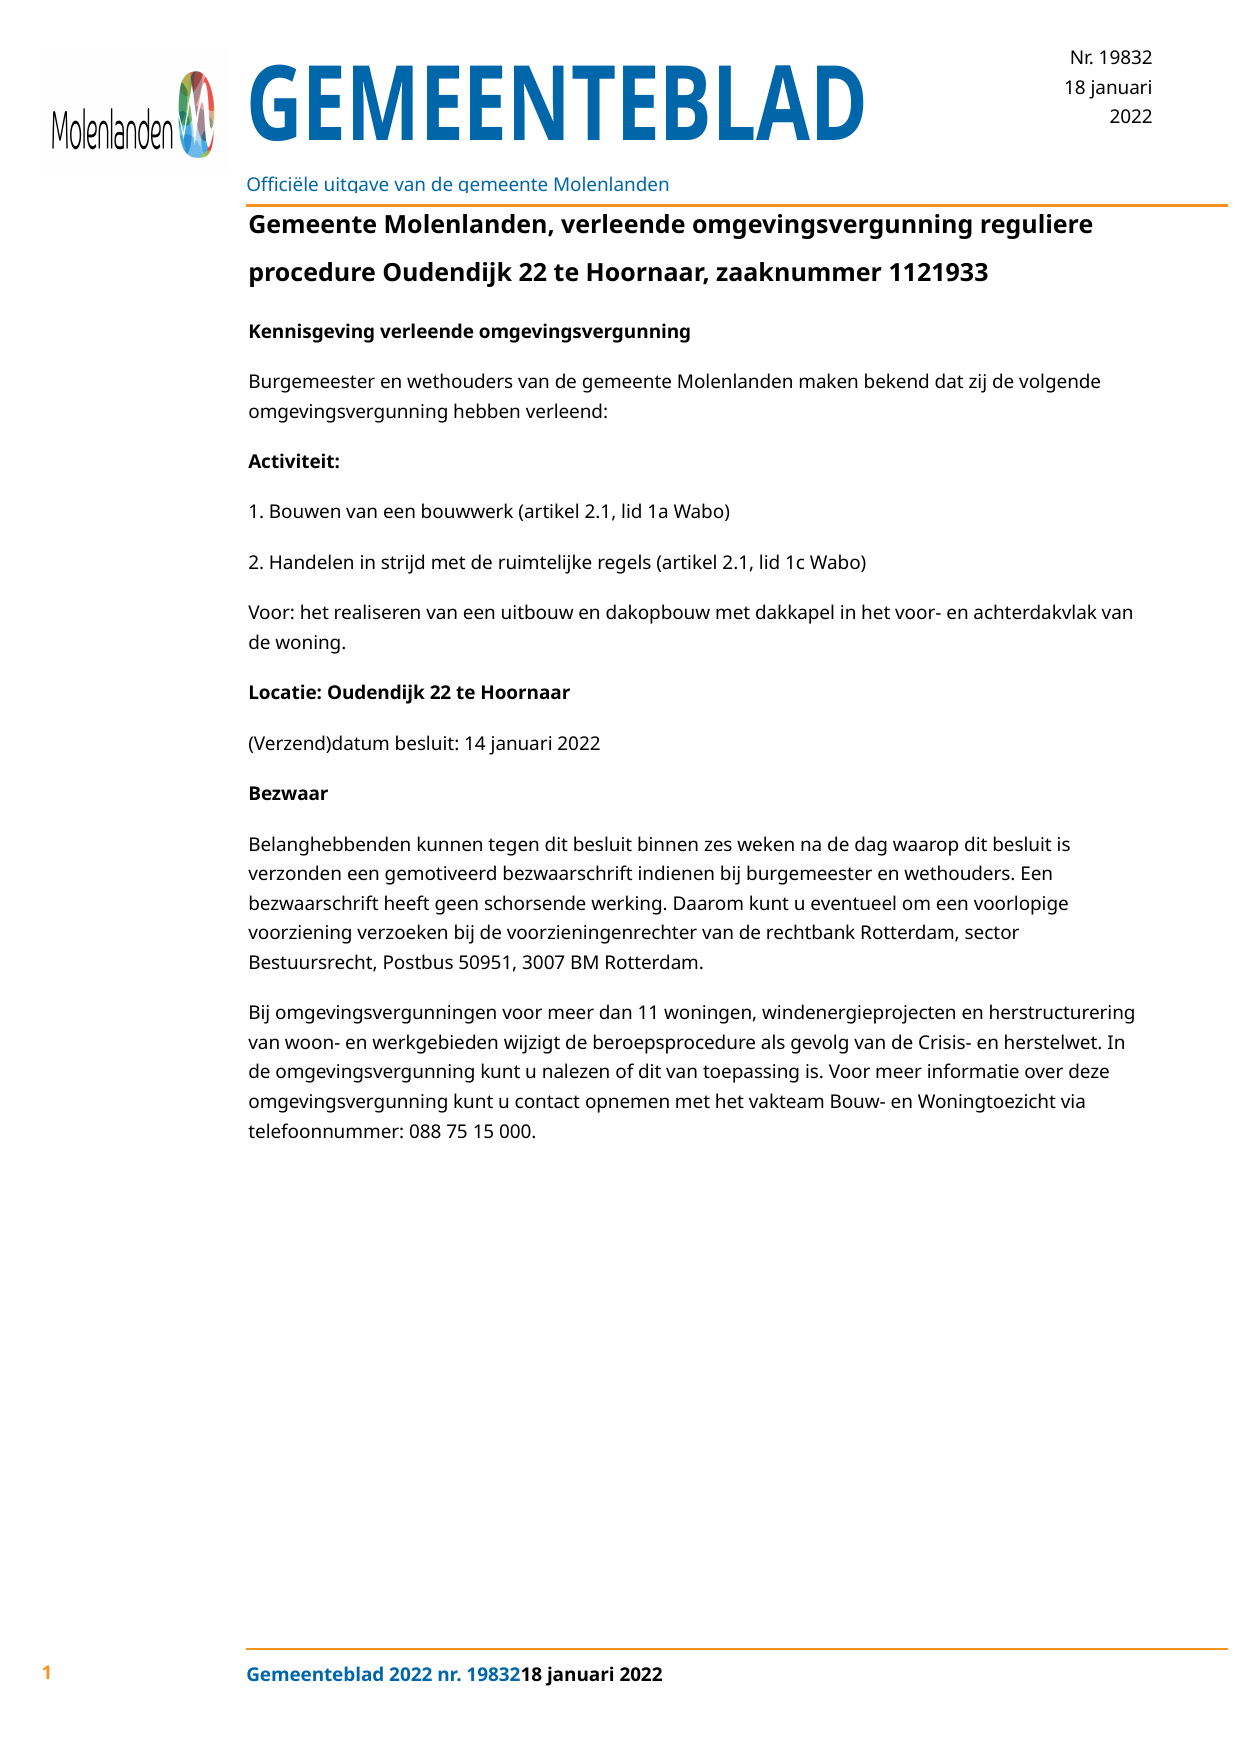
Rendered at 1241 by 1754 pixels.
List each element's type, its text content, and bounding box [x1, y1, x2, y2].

text Bij omgevingsvergunningen voor meer dan 11 woningen, windenergieprojecten en herstructurering van woon- en werkgebieden wijzigt de beroepsprocedure als gevolg van de Crisis- en herstelwet. In de omgevingsvergunning kunt u nalezen of dit van toepassing is. Voor meer informatie over deze omgevingsvergunning kunt u contact opnemen met het vakteam Bouw- en Woningtoezicht via telefoonnummer: 088 75 15 000. [248, 999, 1152, 1144]
text Activiteit: [248, 448, 1152, 474]
text Belanghebbenden kunnen tegen dit besluit binnen zes weken na de dag waarop dit besluit is verzonden een gemotiveerd bezwaarschrift indienen bij burgemeester en wethouders. Een bezwaarschrift heeft geen schorsende werking. Daarom kunt u eventueel om een voorlopige voorziening verzoeken bij de voorzieningenrechter van de rechtbank Rotterdam, sector Bestuursrecht, Postbus 50951, 3007 BM Rotterdam. [248, 831, 1152, 975]
text Bezwaar [248, 780, 1152, 806]
text Voor: het realiseren van een uitbouw en dakopbouw met dakkapel in het voor- en achterdakvlak van de woning. [248, 599, 1152, 655]
text Kennisgeving verleende omgevingsvergunning [248, 318, 1152, 344]
text Locatie: Oudendijk 22 te Hoornaar [248, 679, 1152, 705]
text 2. Handelen in strijd met de ruimtelijke regels (artikel 2.1, lid 1c Wabo) [248, 549, 1152, 575]
text Gemeente Molenlanden, verleende omgevingsvergunning reguliere procedure Oudendijk 22 te Hoornaar, zaaknummer 1121933 [248, 207, 1152, 288]
text Burgemeester en wethouders van de gemeente Molenlanden maken bekend dat zij de volgende omgevingsvergunning hebben verleend: [248, 368, 1152, 424]
picture [41, 47, 231, 172]
text (Verzend)datum besluit: 14 januari 2022 [248, 730, 1152, 756]
text 1. Bouwen van een bouwwerk (artikel 2.1, lid 1a Wabo) [248, 499, 1152, 524]
